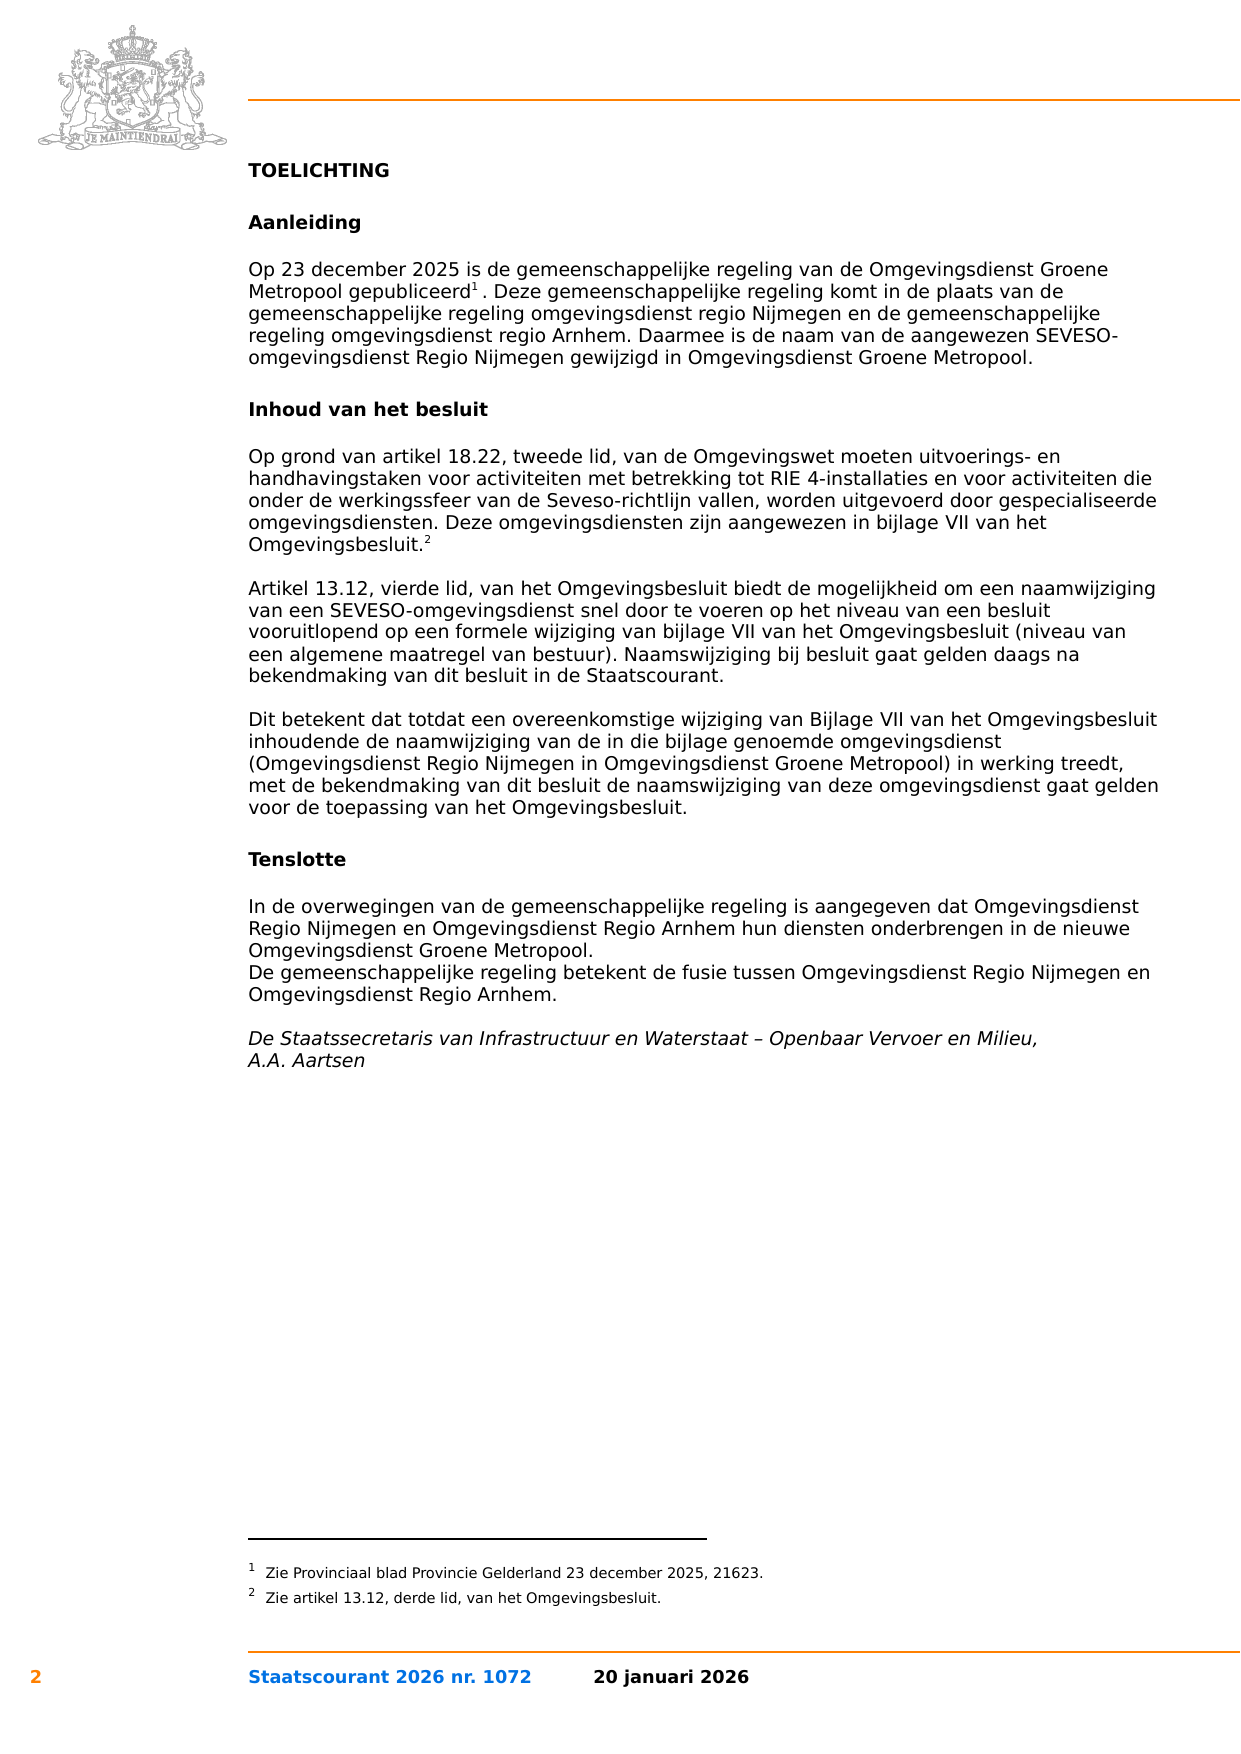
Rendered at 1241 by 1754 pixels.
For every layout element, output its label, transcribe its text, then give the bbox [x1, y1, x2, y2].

subtitle TOELICHTING [248, 160, 1163, 182]
subtitle Tenslotte [248, 849, 1163, 871]
text De gemeenschappelijke regeling betekent de fusie tussen Omgevingsdienst Regio Nijmegen en Omgevingsdienst Regio Arnhem. [248, 962, 1163, 1006]
text In de overwegingen van de gemeenschappelijke regeling is aangegeven dat Omgevingsdienst Regio Nijmegen en Omgevingsdienst Regio Arnhem hun diensten onderbrengen in de nieuwe Omgevingsdienst Groene Metropool. [248, 896, 1163, 962]
subtitle Inhoud van het besluit [248, 399, 1163, 421]
text Op grond van artikel 18.22, tweede lid, van de Omgevingswet moeten uitvoerings- en handhavingstaken voor activiteiten met betrekking tot RIE 4-installaties en voor activiteiten die onder de werkingssfeer van de Seveso-richtlijn vallen, worden uitgevoerd door gespecialiseerde omgevingsdiensten. Deze omgevingsdiensten zijn aangewezen in bijlage VII van het Omgevingsbesluit. [248, 446, 1163, 556]
picture [38, 25, 227, 150]
subtitle Aanleiding [248, 212, 1163, 234]
text Dit betekent dat totdat een overeenkomstige wijziging van Bijlage VII van het Omgevingsbesluit inhoudende de naamwijziging van de in die bijlage genoemde omgevingsdienst (Omgevingsdienst Regio Nijmegen in Omgevingsdienst Groene Metropool) in werking treedt, met de bekendmaking van dit besluit de naamswijziging van deze omgevingsdienst gaat gelden voor de toepassing van het Omgevingsbesluit. [248, 709, 1163, 819]
text Op 23 december 2025 is de gemeenschappelijke regeling van de Omgevingsdienst Groene Metropool gepubliceerd. Deze gemeenschappelijke regeling komt in de plaats van de gemeenschappelijke regeling omgevingsdienst regio Nijmegen en de gemeenschappelijke regeling omgevingsdienst regio Arnhem. Daarmee is de naam van de aangewezen SEVESO-omgevingsdienst Regio Nijmegen gewijzigd in Omgevingsdienst Groene Metropool. [248, 259, 1163, 369]
text Zie Provinciaal blad Provincie Gelderland 23 december 2025, 21623. [248, 1561, 1163, 1583]
text Artikel 13.12, vierde lid, van het Omgevingsbesluit biedt de mogelijkheid om een naamwijziging van een SEVESO-omgevingsdienst snel door te voeren op het niveau van een besluit vooruitlopend op een formele wijziging van bijlage VII van het Omgevingsbesluit (niveau van een algemene maatregel van bestuur). Naamswijziging bij besluit gaat gelden daags na bekendmaking van dit besluit in de Staatscourant. [248, 577, 1163, 687]
text Zie artikel 13.12, derde lid, van het Omgevingsbesluit. [248, 1586, 1163, 1608]
text De Staatssecretaris van Infrastructuur en Waterstaat – Openbaar Vervoer en Milieu, A.A. Aartsen [248, 1028, 1163, 1072]
